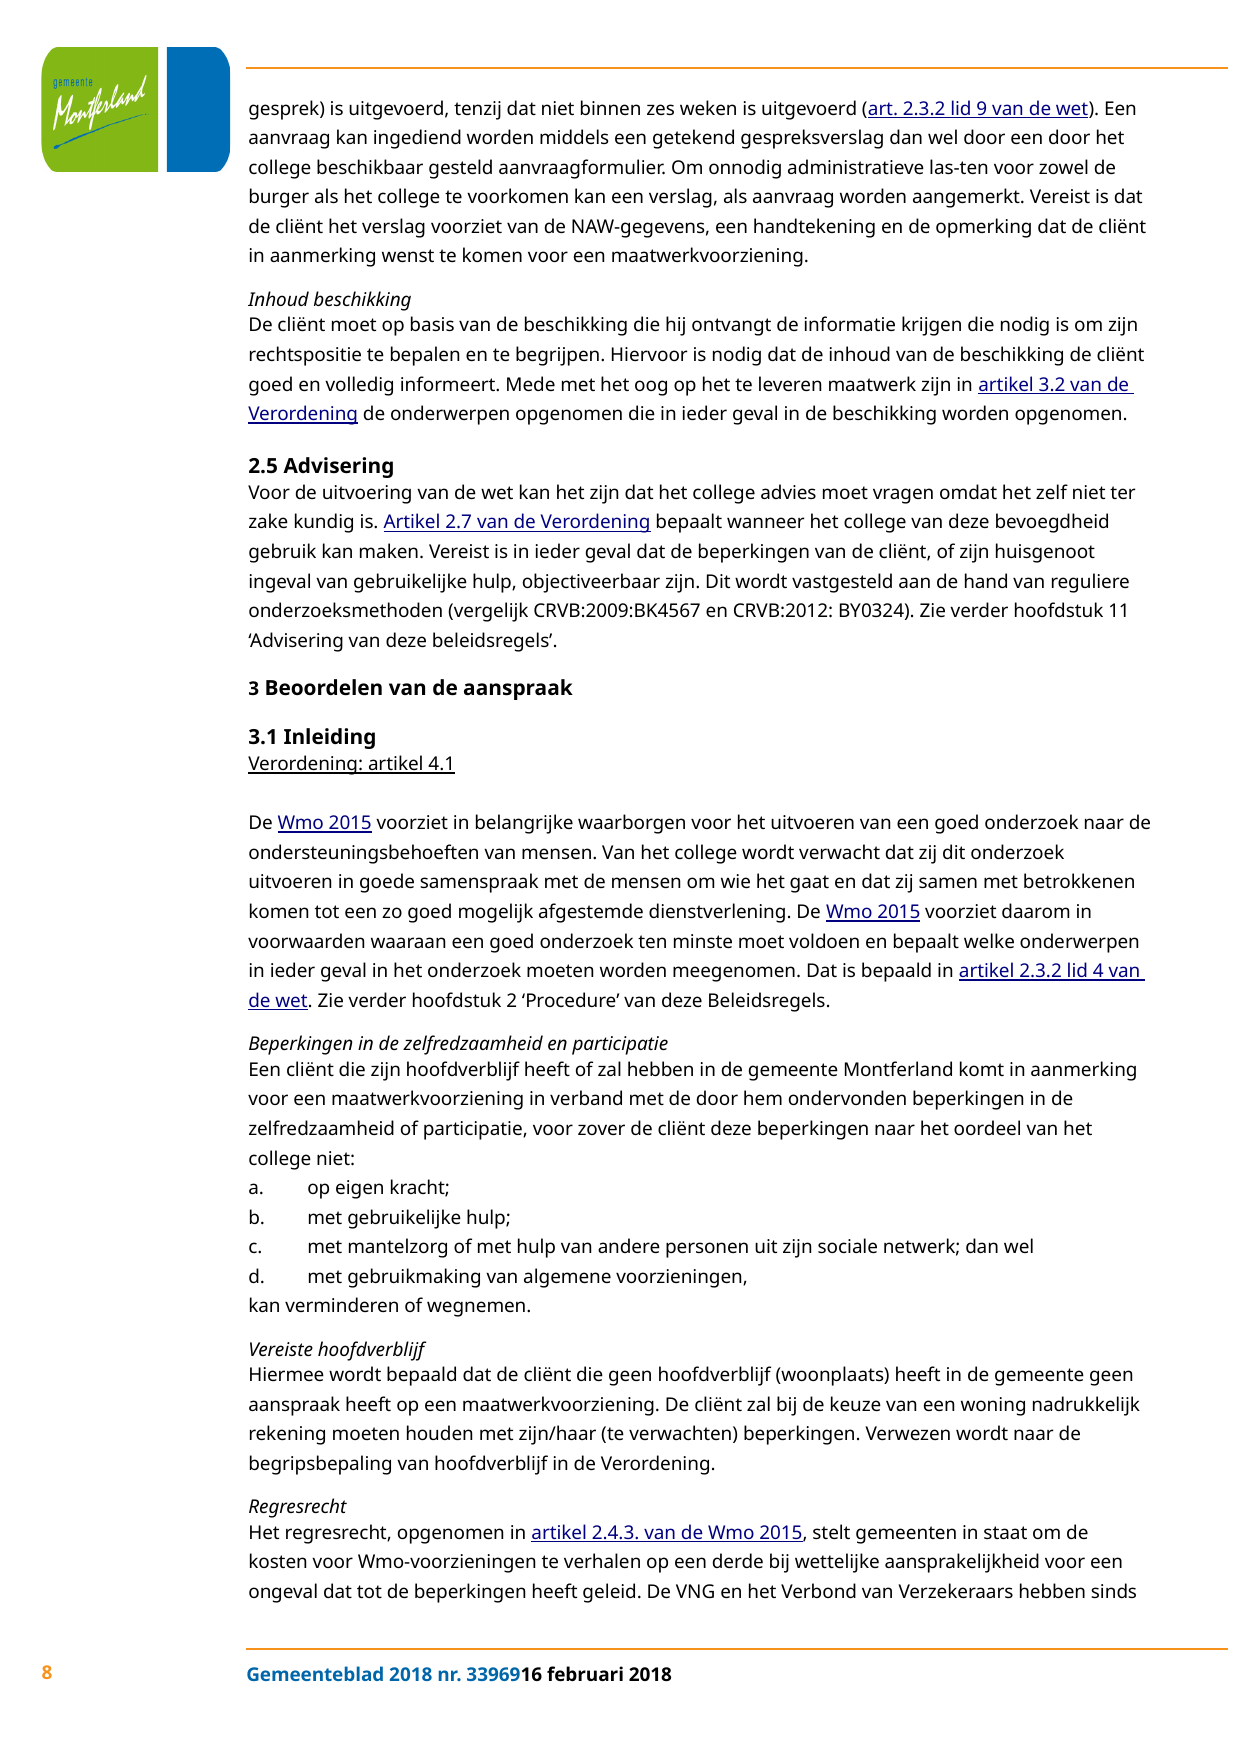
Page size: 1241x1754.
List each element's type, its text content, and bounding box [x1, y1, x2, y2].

text Verordening: artikel 4.1 [248, 750, 1152, 776]
text De Wmo 2015 voorziet in belangrijke waarborgen voor het uitvoeren van een goed onderzoek naar de ondersteuningsbehoeften van mensen. Van het college wordt verwacht dat zij dit onderzoek uitvoeren in goede samenspraak met de mensen om wie het gaat en dat zij samen met betrokkenen komen tot een zo goed mogelijk afgestemde dienstverlening. De Wmo 2015 voorziet daarom in voorwaarden waaraan een goed onderzoek ten minste moet voldoen en bepaalt welke onderwerpen in ieder geval in het onderzoek moeten worden meegenomen. Dat is bepaald in artikel 2.3.2 lid 4 van de wet. Zie verder hoofdstuk 2 ‘Procedure’ van deze Beleidsregels. [248, 809, 1152, 1013]
list op eigen kracht; [248, 1174, 1152, 1200]
text 3 Beoordelen van de aanspraak [248, 673, 1152, 701]
text Hiermee wordt bepaald dat de cliënt die geen hoofdverblijf (woonplaats) heeft in de gemeente geen aanspraak heeft op een maatwerkvoorziening. De cliënt zal bij de keuze van een woning nadrukkelijk rekening moeten houden met zijn/haar (te verwachten) beperkingen. Verwezen wordt naar de begripsbepaling van hoofdverblijf in de Verordening. [248, 1361, 1152, 1476]
text Voor de uitvoering van de wet kan het zijn dat het college advies moet vragen omdat het zelf niet ter zake kundig is. Artikel 2.7 van de Verordening bepaalt wanneer het college van deze bevoegdheid gebruik kan maken. Vereist is in ieder geval dat de beperkingen van de cliënt, of zijn huisgenoot ingeval van gebruikelijke hulp, objectiveerbaar zijn. Dit wordt vastgesteld aan de hand van reguliere onderzoeksmethoden (vergelijk CRVB:2009:BK4567 en CRVB:2012: BY0324). Zie verder hoofdstuk 11 ‘Advisering van deze beleidsregels’. [248, 479, 1152, 653]
text Beperkingen in de zelfredzaamheid en participatie [248, 1030, 1152, 1056]
text Het regresrecht, opgenomen in artikel 2.4.3. van de Wmo 2015, stelt gemeenten in staat om de kosten voor Wmo-voorzieningen te verhalen op een derde bij wettelijke aansprakelijkheid voor een ongeval dat tot de beperkingen heeft geleid. De VNG en het Verbond van Verzekeraars hebben sinds [248, 1519, 1152, 1604]
text kan verminderen of wegnemen. [248, 1293, 1152, 1318]
text Vereiste hoofdverblijf [248, 1336, 1152, 1361]
picture [41, 47, 231, 172]
text 3.1 Inleiding [248, 722, 1152, 750]
text 2.5 Advisering [248, 451, 1152, 479]
text Regresrecht [248, 1493, 1152, 1519]
list met gebruikelijke hulp; [248, 1204, 1152, 1229]
text De cliënt moet op basis van de beschikking die hij ontvangt de informatie krijgen die nodig is om zijn rechtspositie te bepalen en te begrijpen. Hiervoor is nodig dat de inhoud van de beschikking de cliënt goed en volledig informeert. Mede met het oog op het te leveren maatwerk zijn in artikel 3.2 van de Verordening de onderwerpen opgenomen die in ieder geval in de beschikking worden opgenomen. [248, 312, 1152, 426]
list met mantelzorg of met hulp van andere personen uit zijn sociale netwerk; dan wel [248, 1233, 1152, 1259]
text Inhoud beschikking [248, 286, 1152, 312]
text gesprek) is uitgevoerd, tenzij dat niet binnen zes weken is uitgevoerd (art. 2.3.2 lid 9 van de wet). Een aanvraag kan ingediend worden middels een getekend gespreksverslag dan wel door een door het college beschikbaar gesteld aanvraagformulier. Om onnodig administratieve las-ten voor zowel de burger als het college te voorkomen kan een verslag, als aanvraag worden aangemerkt. Vereist is dat de cliënt het verslag voorziet van de NAW-gegevens, een handtekening en de opmerking dat de cliënt in aanmerking wenst te komen voor een maatwerkvoorziening. [248, 95, 1152, 268]
text Een cliënt die zijn hoofdverblijf heeft of zal hebben in de gemeente Montferland komt in aanmerking voor een maatwerkvoorziening in verband met de door hem ondervonden beperkingen in de zelfredzaamheid of participatie, voor zover de cliënt deze beperkingen naar het oordeel van het college niet: [248, 1056, 1152, 1170]
list met gebruikmaking van algemene voorzieningen, [248, 1263, 1152, 1289]
